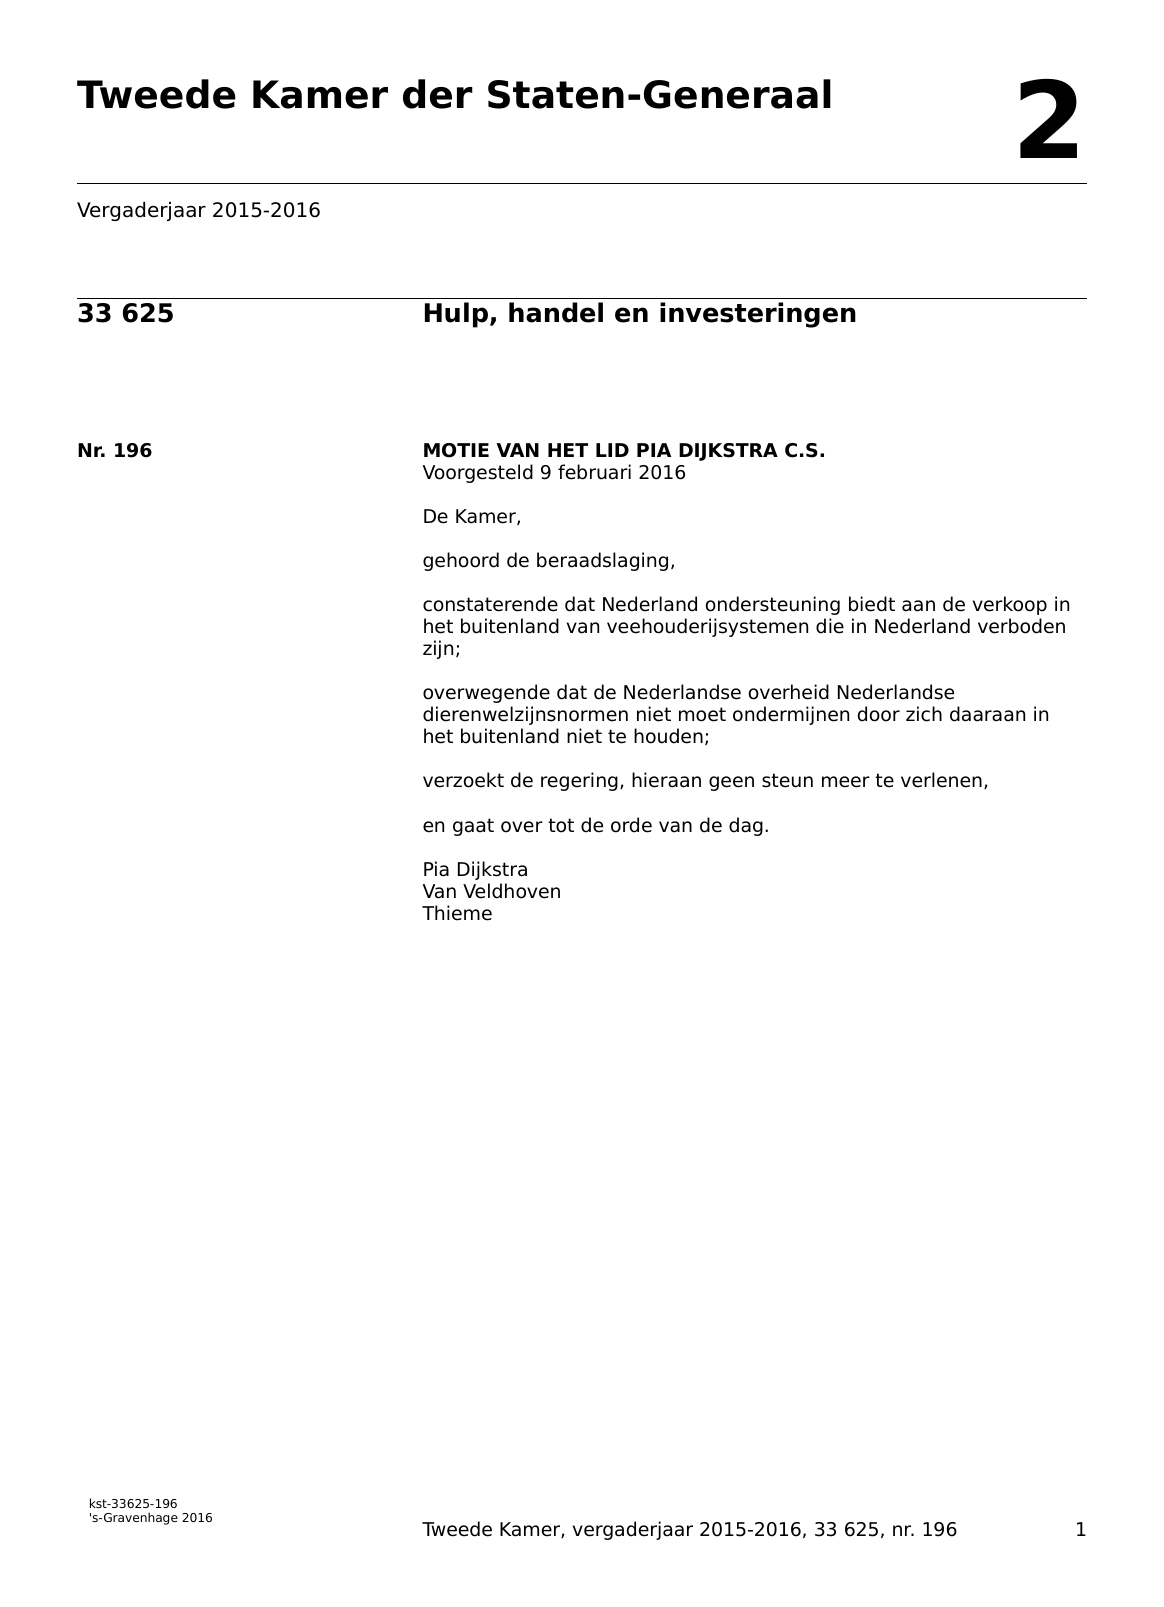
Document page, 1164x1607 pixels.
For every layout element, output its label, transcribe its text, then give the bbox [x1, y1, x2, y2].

text constaterende dat Nederland ondersteuning biedt aan de verkoop in het buitenland van veehouderijsystemen die in Nederland verboden zijn; [422, 594, 1087, 660]
table_header Tweede Kamer der Staten-Generaal [77, 59, 886, 183]
text 's-Gravenhage 2016 [88, 1511, 323, 1525]
text Voorgesteld 9 februari 2016 [422, 462, 1087, 484]
text gehoord de beraadslaging, [422, 550, 1087, 572]
subtitle 33 625 Hulp, handel en investeringen [77, 299, 1087, 329]
text Thieme [422, 903, 1087, 925]
text verzoekt de regering, hieraan geen steun meer te verlenen, [422, 770, 1087, 792]
text De Kamer, [422, 506, 1087, 528]
table_header 2 [886, 59, 1087, 183]
text Van Veldhoven [422, 881, 1087, 903]
text Pia Dijkstra [422, 859, 1087, 881]
text kst-33625-196 [88, 1497, 323, 1511]
text en gaat over tot de orde van de dag. [422, 814, 1087, 837]
table_cell Vergaderjaar 2015-2016 [77, 184, 1087, 298]
subtitle Nr. 196 MOTIE VAN HET LID PIA DIJKSTRA C.S. [77, 440, 1087, 462]
text overwegende dat de Nederlandse overheid Nederlandse dierenwelzijnsnormen niet moet ondermijnen door zich daaraan in het buitenland niet te houden; [422, 682, 1087, 748]
